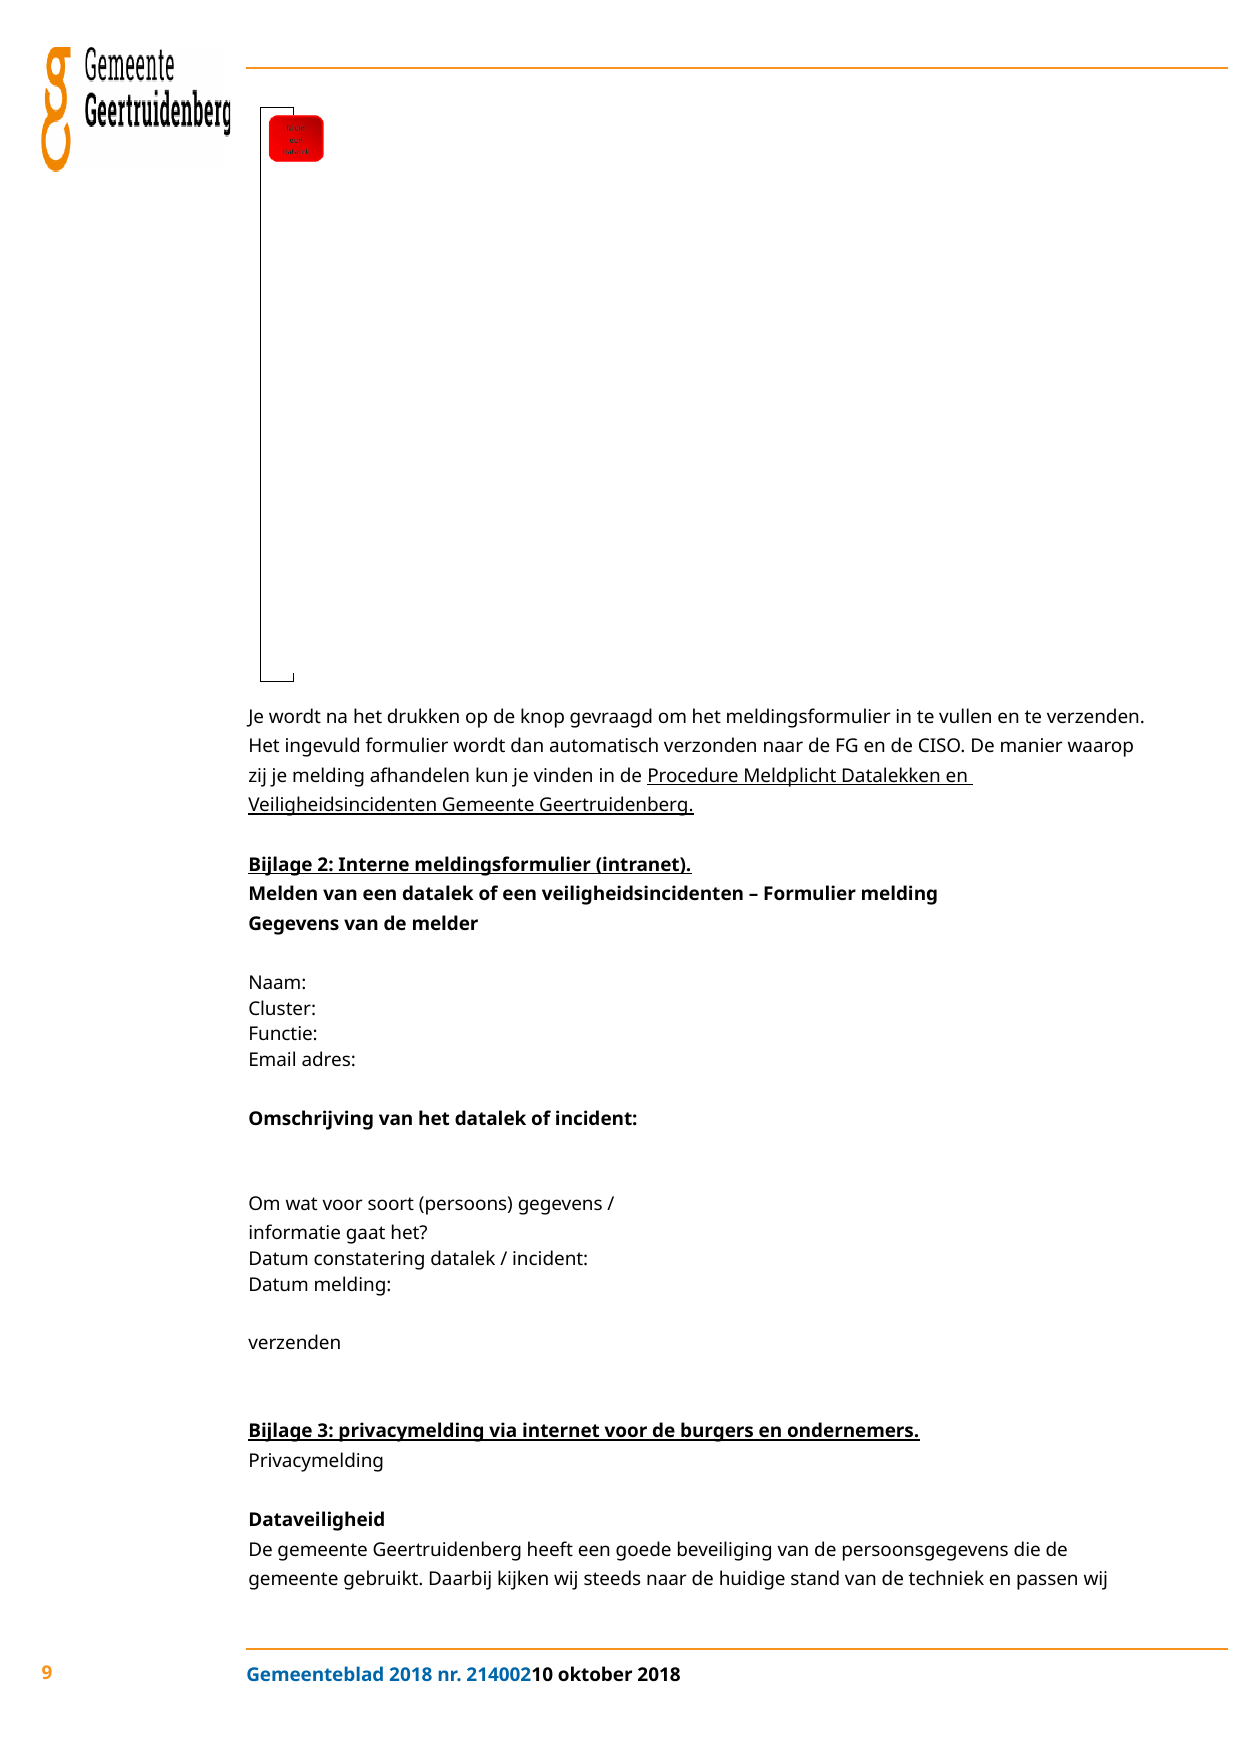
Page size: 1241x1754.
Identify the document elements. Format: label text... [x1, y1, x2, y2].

text De gemeente Geertruidenberg heeft een goede beveiliging van de persoonsgegevens die de gemeente gebruikt. Daarbij kijken wij steeds naar de huidige stand van de techniek en passen wij [248, 1536, 1152, 1591]
picture [41, 47, 231, 172]
table_header verzenden [248, 1330, 1152, 1355]
picture [268, 115, 1173, 673]
table_header [700, 969, 1152, 995]
text Bijlage 3: privacymelding via internet voor de burgers en ondernemers. [248, 1418, 1152, 1443]
table_cell [700, 1046, 1152, 1072]
table_cell Email adres: [248, 1046, 700, 1072]
text Omschrijving van het datalek of incident: [248, 1105, 1152, 1131]
text Gegevens van de melder [248, 910, 1152, 936]
table_cell Om wat voor soort (persoons) gegevens / informatie gaat het? [248, 1190, 700, 1245]
table_cell [700, 1245, 1152, 1271]
text Privacymelding [248, 1447, 1152, 1473]
table_cell [700, 1190, 1152, 1245]
table_cell [700, 995, 1152, 1021]
table_cell Cluster: [248, 995, 700, 1021]
text Dataveiligheid [248, 1506, 1152, 1532]
table_header Naam: [248, 969, 700, 995]
text Bijlage 2: Interne meldingsformulier (intranet). [248, 851, 1152, 876]
table_header [248, 1164, 700, 1190]
table_cell [700, 1021, 1152, 1046]
table_cell Datum constatering datalek / incident: [248, 1245, 700, 1271]
text Je wordt na het drukken op de knop gevraagd om het meldingsformulier in te vullen en te verzenden. Het ingevuld formulier wordt dan automatisch verzonden naar de FG en de CISO. De manier waarop zij je melding afhandelen kun je vinden in de Procedure Meldplicht Datalekken en Veiligheidsincidenten Gemeente Geertruidenberg. [248, 703, 1152, 817]
text Melden van een datalek of een veiligheidsincidenten – Formulier melding [248, 880, 1152, 906]
table_cell Functie: [248, 1021, 700, 1046]
table_cell Datum melding: [248, 1271, 700, 1297]
table_cell [700, 1271, 1152, 1297]
